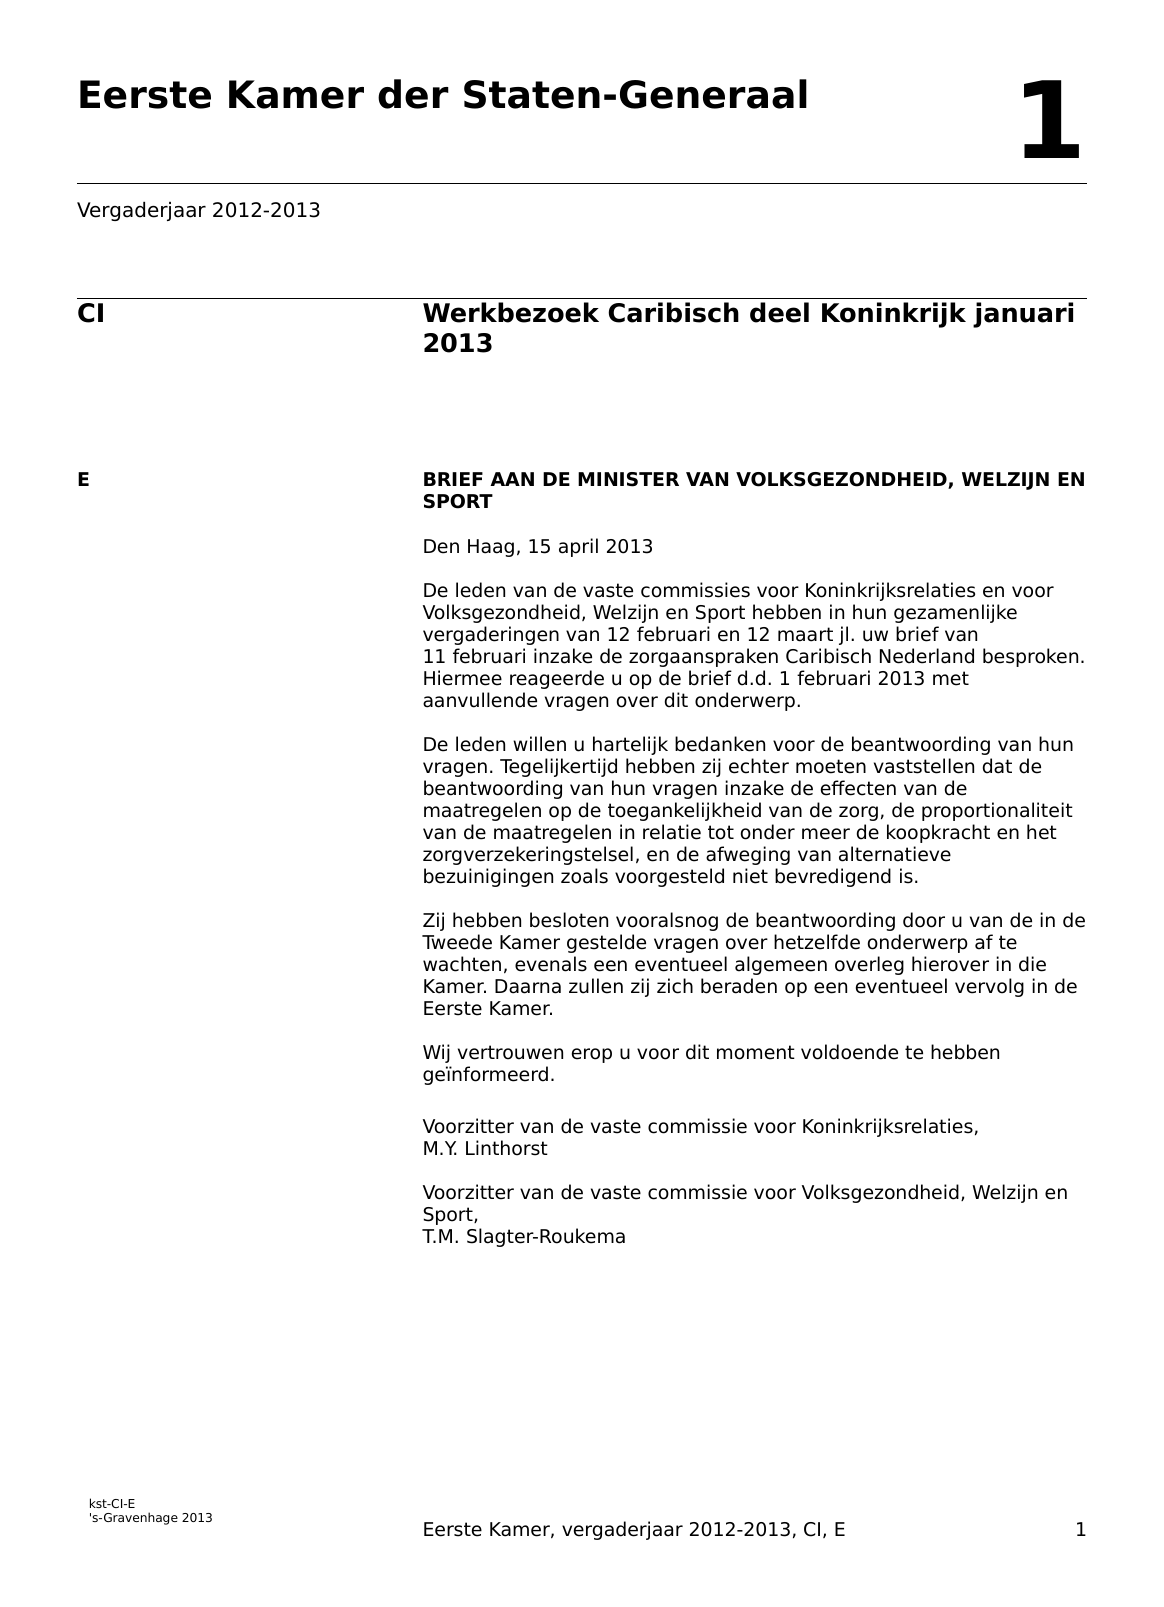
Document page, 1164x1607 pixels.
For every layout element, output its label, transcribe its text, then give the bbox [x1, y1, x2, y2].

text Voorzitter van de vaste commissie voor Koninkrijksrelaties, M.Y. Linthorst [422, 1116, 1087, 1160]
text kst-CI-E [88, 1497, 323, 1511]
text 's-Gravenhage 2013 [88, 1511, 323, 1525]
table_header Eerste Kamer der Staten-Generaal [77, 59, 886, 183]
subtitle E BRIEF AAN DE MINISTER VAN VOLKSGEZONDHEID, WELZIJN EN SPORT [77, 469, 1087, 513]
text Wij vertrouwen erop u voor dit moment voldoende te hebben geïnformeerd. [422, 1042, 1087, 1086]
table_header 1 [886, 59, 1087, 183]
text Zij hebben besloten vooralsnog de beantwoording door u van de in de Tweede Kamer gestelde vragen over hetzelfde onderwerp af te wachten, evenals een eventueel algemeen overleg hierover in die Kamer. Daarna zullen zij zich beraden op een eventueel vervolg in de Eerste Kamer. [422, 910, 1087, 1020]
subtitle CI Werkbezoek Caribisch deel Koninkrijk januari 2013 [77, 299, 1087, 358]
text Den Haag, 15 april 2013 [422, 536, 1087, 557]
text De leden van de vaste commissies voor Koninkrijksrelaties en voor Volksgezondheid, Welzijn en Sport hebben in hun gezamenlijke vergaderingen van 12 februari en 12 maart jl. uw brief van 11 februari inzake de zorgaanspraken Caribisch Nederland besproken. Hiermee reageerde u op de brief d.d. 1 februari 2013 met aanvullende vragen over dit onderwerp. [422, 580, 1087, 712]
table_cell Vergaderjaar 2012-2013 [77, 184, 1087, 298]
text De leden willen u hartelijk bedanken voor de beantwoording van hun vragen. Tegelijkertijd hebben zij echter moeten vaststellen dat de beantwoording van hun vragen inzake de effecten van de maatregelen op de toegankelijkheid van de zorg, de proportionaliteit van de maatregelen in relatie tot onder meer de koopkracht en het zorgverzekeringstelsel, en de afweging van alternatieve bezuinigingen zoals voorgesteld niet bevredigend is. [422, 734, 1087, 888]
text Voorzitter van de vaste commissie voor Volksgezondheid, Welzijn en Sport, T.M. Slagter-Roukema [422, 1182, 1087, 1248]
